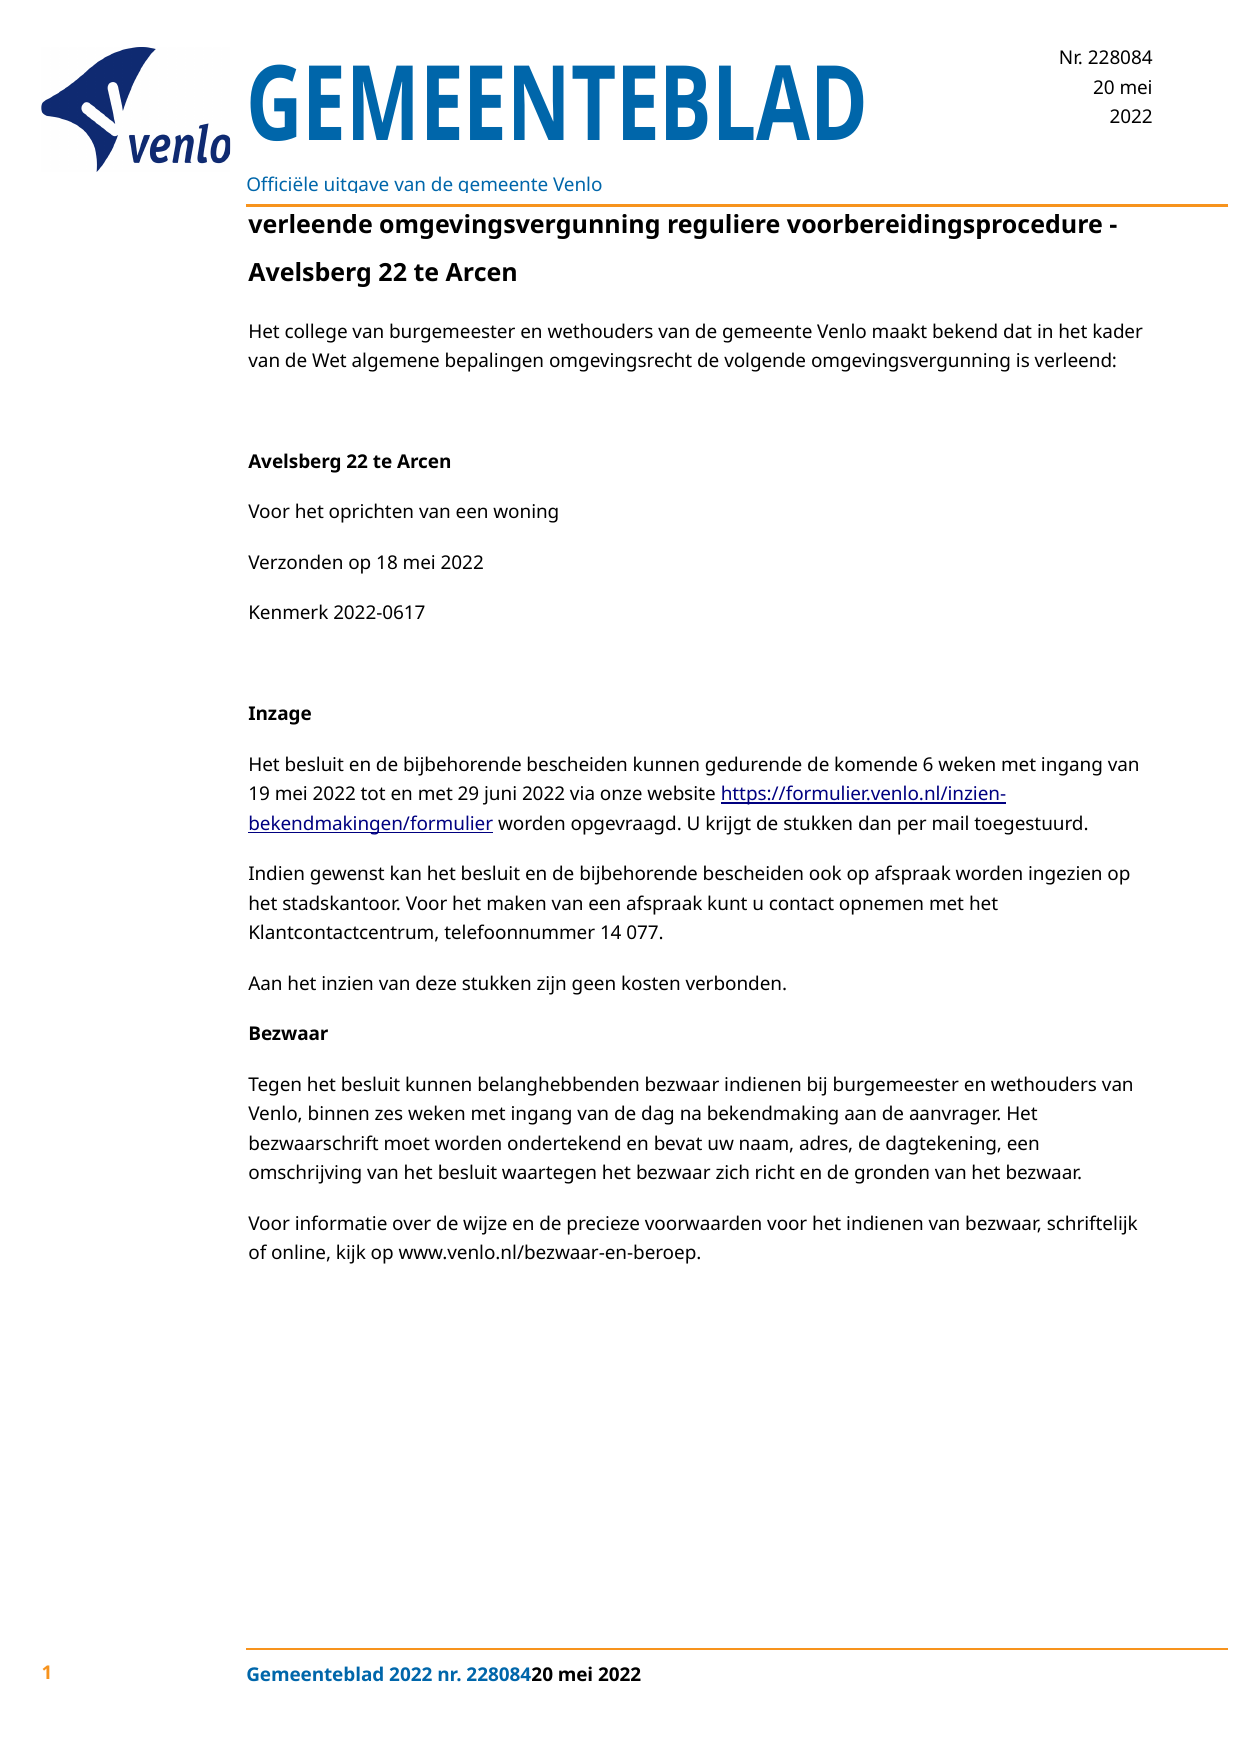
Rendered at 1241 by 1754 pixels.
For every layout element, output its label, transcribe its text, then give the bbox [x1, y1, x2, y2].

text Het besluit en de bijbehorende bescheiden kunnen gedurende de komende 6 weken met ingang van 19 mei 2022 tot en met 29 juni 2022 via onze website https://formulier.venlo.nl/inzien-bekendmakingen/formulier worden opgevraagd. U krijgt de stukken dan per mail toegestuurd. [248, 751, 1152, 836]
text Voor het oprichten van een woning [248, 499, 1152, 524]
text Het college van burgemeester en wethouders van de gemeente Venlo maakt bekend dat in het kader van de Wet algemene bepalingen omgevingsrecht de volgende omgevingsvergunning is verleend: [248, 318, 1152, 373]
text Aan het inzien van deze stukken zijn geen kosten verbonden. [248, 970, 1152, 996]
picture [41, 47, 231, 172]
text Verzonden op 18 mei 2022 [248, 549, 1152, 575]
text verleende omgevingsvergunning reguliere voorbereidingsprocedure - Avelsberg 22 te Arcen [248, 207, 1152, 288]
text Indien gewenst kan het besluit en de bijbehorende bescheiden ook op afspraak worden ingezien op het stadskantoor. Voor het maken van een afspraak kunt u contact opnemen met het Klantcontactcentrum, telefoonnummer 14 077. [248, 860, 1152, 945]
text Kenmerk 2022-0617 [248, 599, 1152, 625]
text Avelsberg 22 te Arcen [248, 448, 1152, 474]
text Tegen het besluit kunnen belanghebbenden bezwaar indienen bij burgemeester en wethouders van Venlo, binnen zes weken met ingang van de dag na bekendmaking aan de aanvrager. Het bezwaarschrift moet worden ondertekend en bevat uw naam, adres, de dagtekening, een omschrijving van het besluit waartegen het bezwaar zich richt en de gronden van het bezwaar. [248, 1071, 1152, 1185]
text Bezwaar [248, 1020, 1152, 1046]
text Inzage [248, 700, 1152, 726]
text Voor informatie over de wijze en de precieze voorwaarden voor het indienen van bezwaar, schriftelijk of online, kijk op www.venlo.nl/bezwaar-en-beroep. [248, 1210, 1152, 1265]
